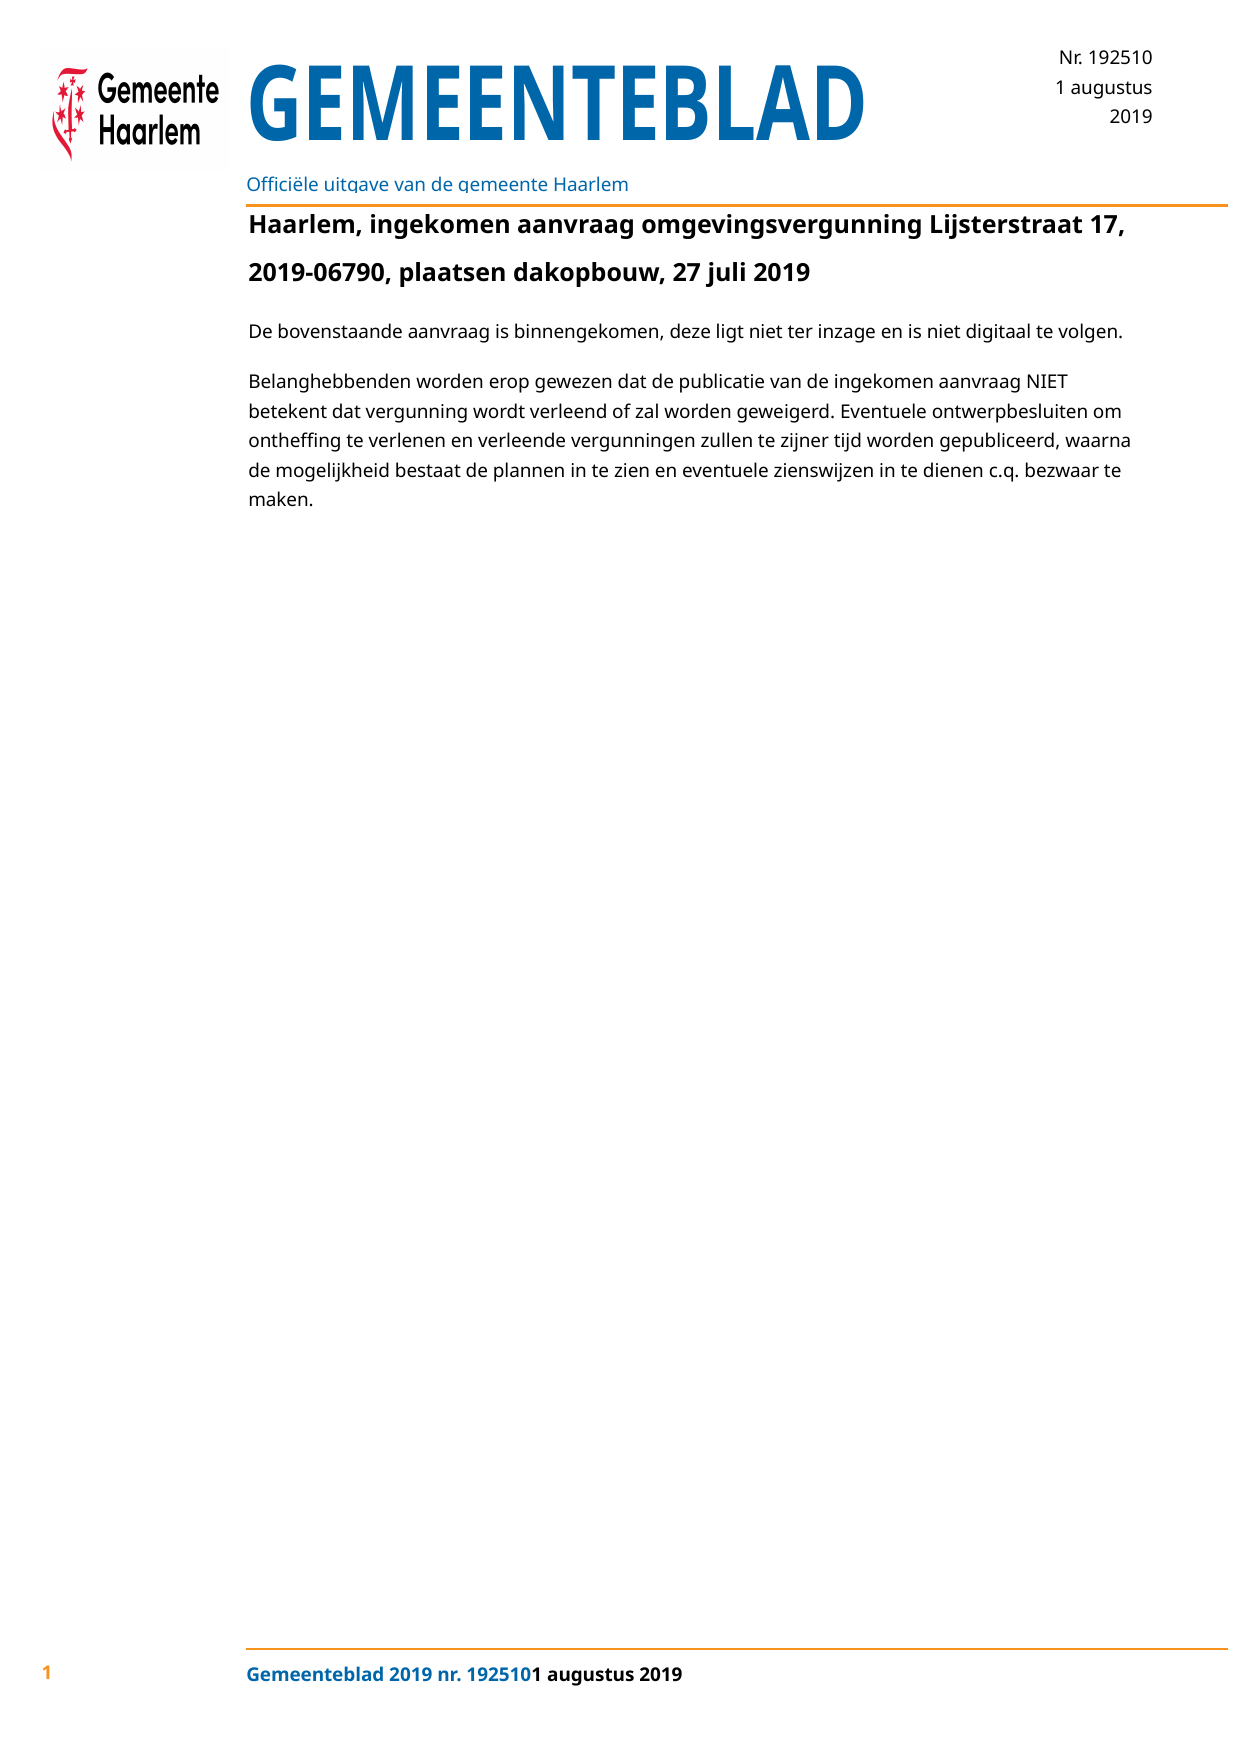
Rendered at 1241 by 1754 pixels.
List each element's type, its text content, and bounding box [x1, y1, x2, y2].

text Belanghebbenden worden erop gewezen dat de publicatie van de ingekomen aanvraag NIET betekent dat vergunning wordt verleend of zal worden geweigerd. Eventuele ontwerpbesluiten om ontheffing te verlenen en verleende vergunningen zullen te zijner tijd worden gepubliceerd, waarna de mogelijkheid bestaat de plannen in te zien en eventuele zienswijzen in te dienen c.q. bezwaar te maken. [248, 368, 1152, 512]
text Haarlem, ingekomen aanvraag omgevingsvergunning Lijsterstraat 17, 2019-06790, plaatsen dakopbouw, 27 juli 2019 [248, 207, 1152, 288]
text De bovenstaande aanvraag is binnengekomen, deze ligt niet ter inzage en is niet digitaal te volgen. [248, 318, 1152, 344]
picture [41, 47, 231, 172]
